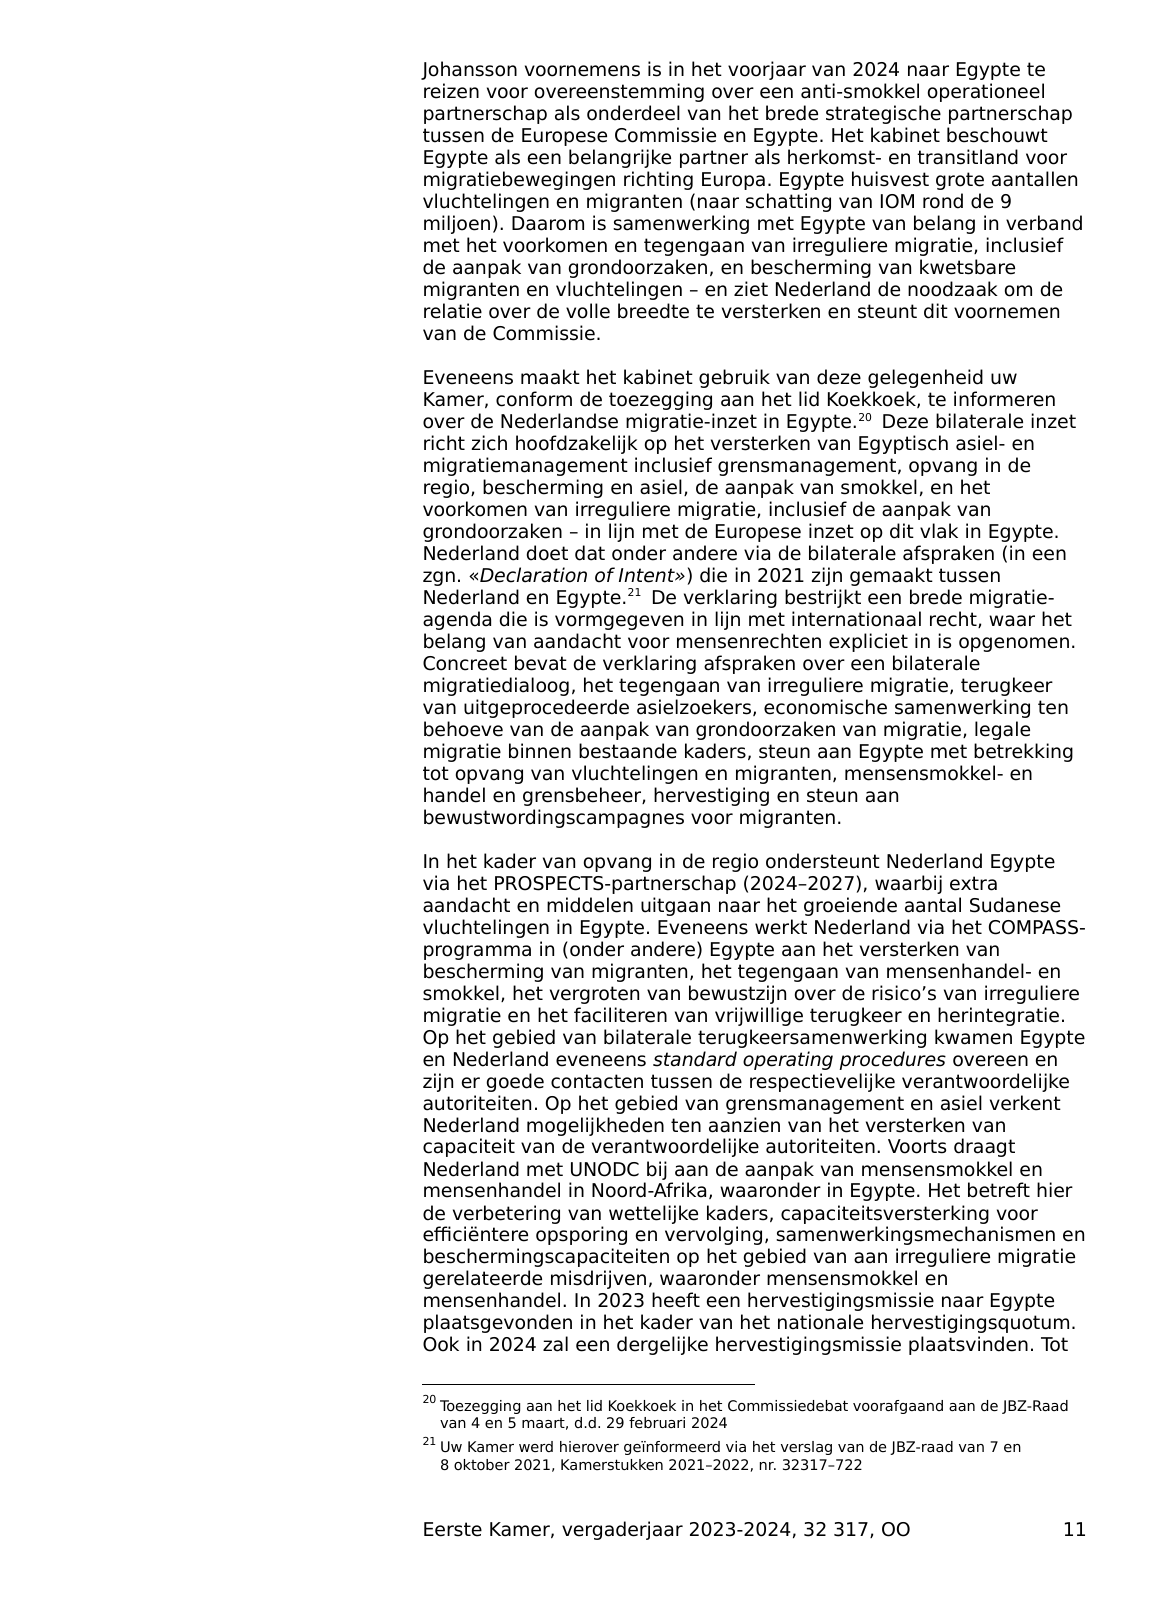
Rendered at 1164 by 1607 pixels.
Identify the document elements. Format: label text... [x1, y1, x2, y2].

text Eveneens maakt het kabinet gebruik van deze gelegenheid uw Kamer, conform de toezegging aan het lid Koekkoek, te informeren over de Nederlandse migratie-inzet in Egypte. Deze bilaterale inzet richt zich hoofdzakelijk op het versterken van Egyptisch asiel- en migratiemanagement inclusief grensmanagement, opvang in de regio, bescherming en asiel, de aanpak van smokkel, en het voorkomen van irreguliere migratie, inclusief de aanpak van grondoorzaken – in lijn met de Europese inzet op dit vlak in Egypte. Nederland doet dat onder andere via de bilaterale afspraken (in een zgn. «Declaration of Intent») die in 2021 zijn gemaakt tussen Nederland en Egypte. De verklaring bestrijkt een brede migratie-agenda die is vormgegeven in lijn met internationaal recht, waar het belang van aandacht voor mensenrechten expliciet in is opgenomen. Concreet bevat de verklaring afspraken over een bilaterale migratiedialoog, het tegengaan van irreguliere migratie, terugkeer van uitgeprocedeerde asielzoekers, economische samenwerking ten behoeve van de aanpak van grondoorzaken van migratie, legale migratie binnen bestaande kaders, steun aan Egypte met betrekking tot opvang van vluchtelingen en migranten, mensensmokkel- en handel en grensbeheer, hervestiging en steun aan bewustwordingscampagnes voor migranten. [422, 367, 1087, 828]
text Uw Kamer werd hierover geïnformeerd via het verslag van de JBZ-raad van 7 en 8 oktober 2021, Kamerstukken 2021–2022, nr. 32317–722 [422, 1435, 1087, 1474]
text In het kader van opvang in de regio ondersteunt Nederland Egypte via het PROSPECTS-partnerschap (2024–2027), waarbij extra aandacht en middelen uitgaan naar het groeiende aantal Sudanese vluchtelingen in Egypte. Eveneens werkt Nederland via het COMPASS-programma in (onder andere) Egypte aan het versterken van bescherming van migranten, het tegengaan van mensenhandel- en smokkel, het vergroten van bewustzijn over de risico’s van irreguliere migratie en het faciliteren van vrijwillige terugkeer en herintegratie. Op het gebied van bilaterale terugkeersamenwerking kwamen Egypte en Nederland eveneens standard operating procedures overeen en zijn er goede contacten tussen de respectievelijke verantwoordelijke autoriteiten. Op het gebied van grensmanagement en asiel verkent Nederland mogelijkheden ten aanzien van het versterken van capaciteit van de verantwoordelijke autoriteiten. Voorts draagt Nederland met UNODC bij aan de aanpak van mensensmokkel en mensenhandel in Noord-Afrika, waaronder in Egypte. Het betreft hier de verbetering van wettelijke kaders, capaciteitsversterking voor efficiëntere opsporing en vervolging, samenwerkingsmechanismen en beschermingscapaciteiten op het gebied van aan irreguliere migratie gerelateerde misdrijven, waaronder mensensmokkel en mensenhandel. In 2023 heeft een hervestigingsmissie naar Egypte plaatsgevonden in het kader van het nationale hervestigingsquotum. Ook in 2024 zal een dergelijke hervestigingsmissie plaatsvinden. Tot [422, 851, 1087, 1356]
text Johansson voornemens is in het voorjaar van 2024 naar Egypte te reizen voor overeenstemming over een anti-smokkel operationeel partnerschap als onderdeel van het brede strategische partnerschap tussen de Europese Commissie en Egypte. Het kabinet beschouwt Egypte als een belangrijke partner als herkomst- en transitland voor migratiebewegingen richting Europa. Egypte huisvest grote aantallen vluchtelingen en migranten (naar schatting van IOM rond de 9 miljoen). Daarom is samenwerking met Egypte van belang in verband met het voorkomen en tegengaan van irreguliere migratie, inclusief de aanpak van grondoorzaken, en bescherming van kwetsbare migranten en vluchtelingen – en ziet Nederland de noodzaak om de relatie over de volle breedte te versterken en steunt dit voornemen van de Commissie. [422, 59, 1087, 345]
text Toezegging aan het lid Koekkoek in het Commissiedebat voorafgaand aan de JBZ-Raad van 4 en 5 maart, d.d. 29 februari 2024 [422, 1393, 1087, 1432]
